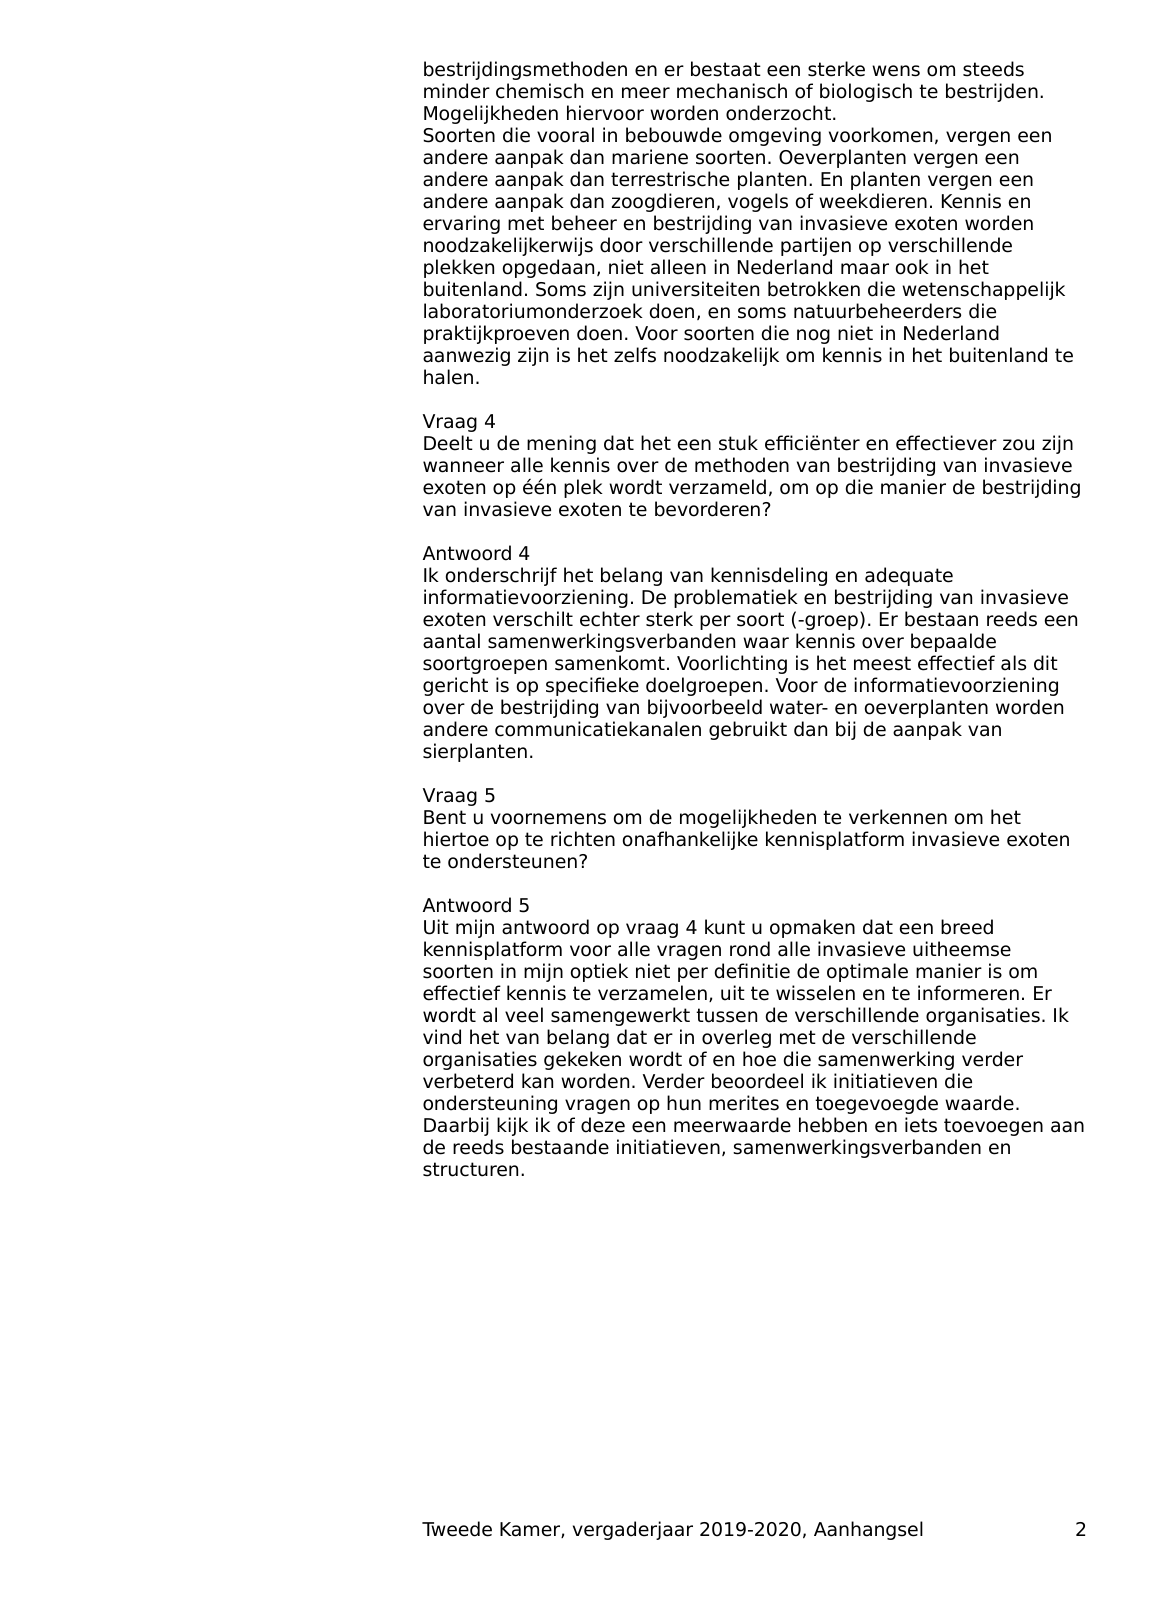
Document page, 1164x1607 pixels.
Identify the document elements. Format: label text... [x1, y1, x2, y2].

text Soorten die vooral in bebouwde omgeving voorkomen, vergen een andere aanpak dan mariene soorten. Oeverplanten vergen een andere aanpak dan terrestrische planten. En planten vergen een andere aanpak dan zoogdieren, vogels of weekdieren. Kennis en ervaring met beheer en bestrijding van invasieve exoten worden noodzakelijkerwijs door verschillende partijen op verschillende plekken opgedaan, niet alleen in Nederland maar ook in het buitenland. Soms zijn universiteiten betrokken die wetenschappelijk laboratoriumonderzoek doen, en soms natuurbeheerders die praktijkproeven doen. Voor soorten die nog niet in Nederland aanwezig zijn is het zelfs noodzakelijk om kennis in het buitenland te halen. [422, 125, 1087, 389]
text Uit mijn antwoord op vraag 4 kunt u opmaken dat een breed kennisplatform voor alle vragen rond alle invasieve uitheemse soorten in mijn optiek niet per definitie de optimale manier is om effectief kennis te verzamelen, uit te wisselen en te informeren. Er wordt al veel samengewerkt tussen de verschillende organisaties. Ik vind het van belang dat er in overleg met de verschillende organisaties gekeken wordt of en hoe die samenwerking verder verbeterd kan worden. Verder beoordeel ik initiatieven die ondersteuning vragen op hun merites en toegevoegde waarde. Daarbij kijk ik of deze een meerwaarde hebben en iets toevoegen aan de reeds bestaande initiatieven, samenwerkingsverbanden en structuren. [422, 917, 1087, 1181]
text Deelt u de mening dat het een stuk efficiënter en effectiever zou zijn wanneer alle kennis over de methoden van bestrijding van invasieve exoten op één plek wordt verzameld, om op die manier de bestrijding van invasieve exoten te bevorderen? [422, 433, 1087, 521]
text Antwoord 4 [422, 543, 1087, 565]
text Vraag 5 [422, 785, 1087, 807]
text Antwoord 5 [422, 895, 1087, 917]
text Bent u voornemens om de mogelijkheden te verkennen om het hiertoe op te richten onafhankelijke kennisplatform invasieve exoten te ondersteunen? [422, 807, 1087, 873]
text Ik onderschrijf het belang van kennisdeling en adequate informatievoorziening. De problematiek en bestrijding van invasieve exoten verschilt echter sterk per soort (-groep). Er bestaan reeds een aantal samenwerkingsverbanden waar kennis over bepaalde soortgroepen samenkomt. Voorlichting is het meest effectief als dit gericht is op specifieke doelgroepen. Voor de informatievoorziening over de bestrijding van bijvoorbeeld water- en oeverplanten worden andere communicatiekanalen gebruikt dan bij de aanpak van sierplanten. [422, 565, 1087, 763]
text bestrijdingsmethoden en er bestaat een sterke wens om steeds minder chemisch en meer mechanisch of biologisch te bestrijden. Mogelijkheden hiervoor worden onderzocht. [422, 59, 1087, 125]
text Vraag 4 [422, 411, 1087, 433]
